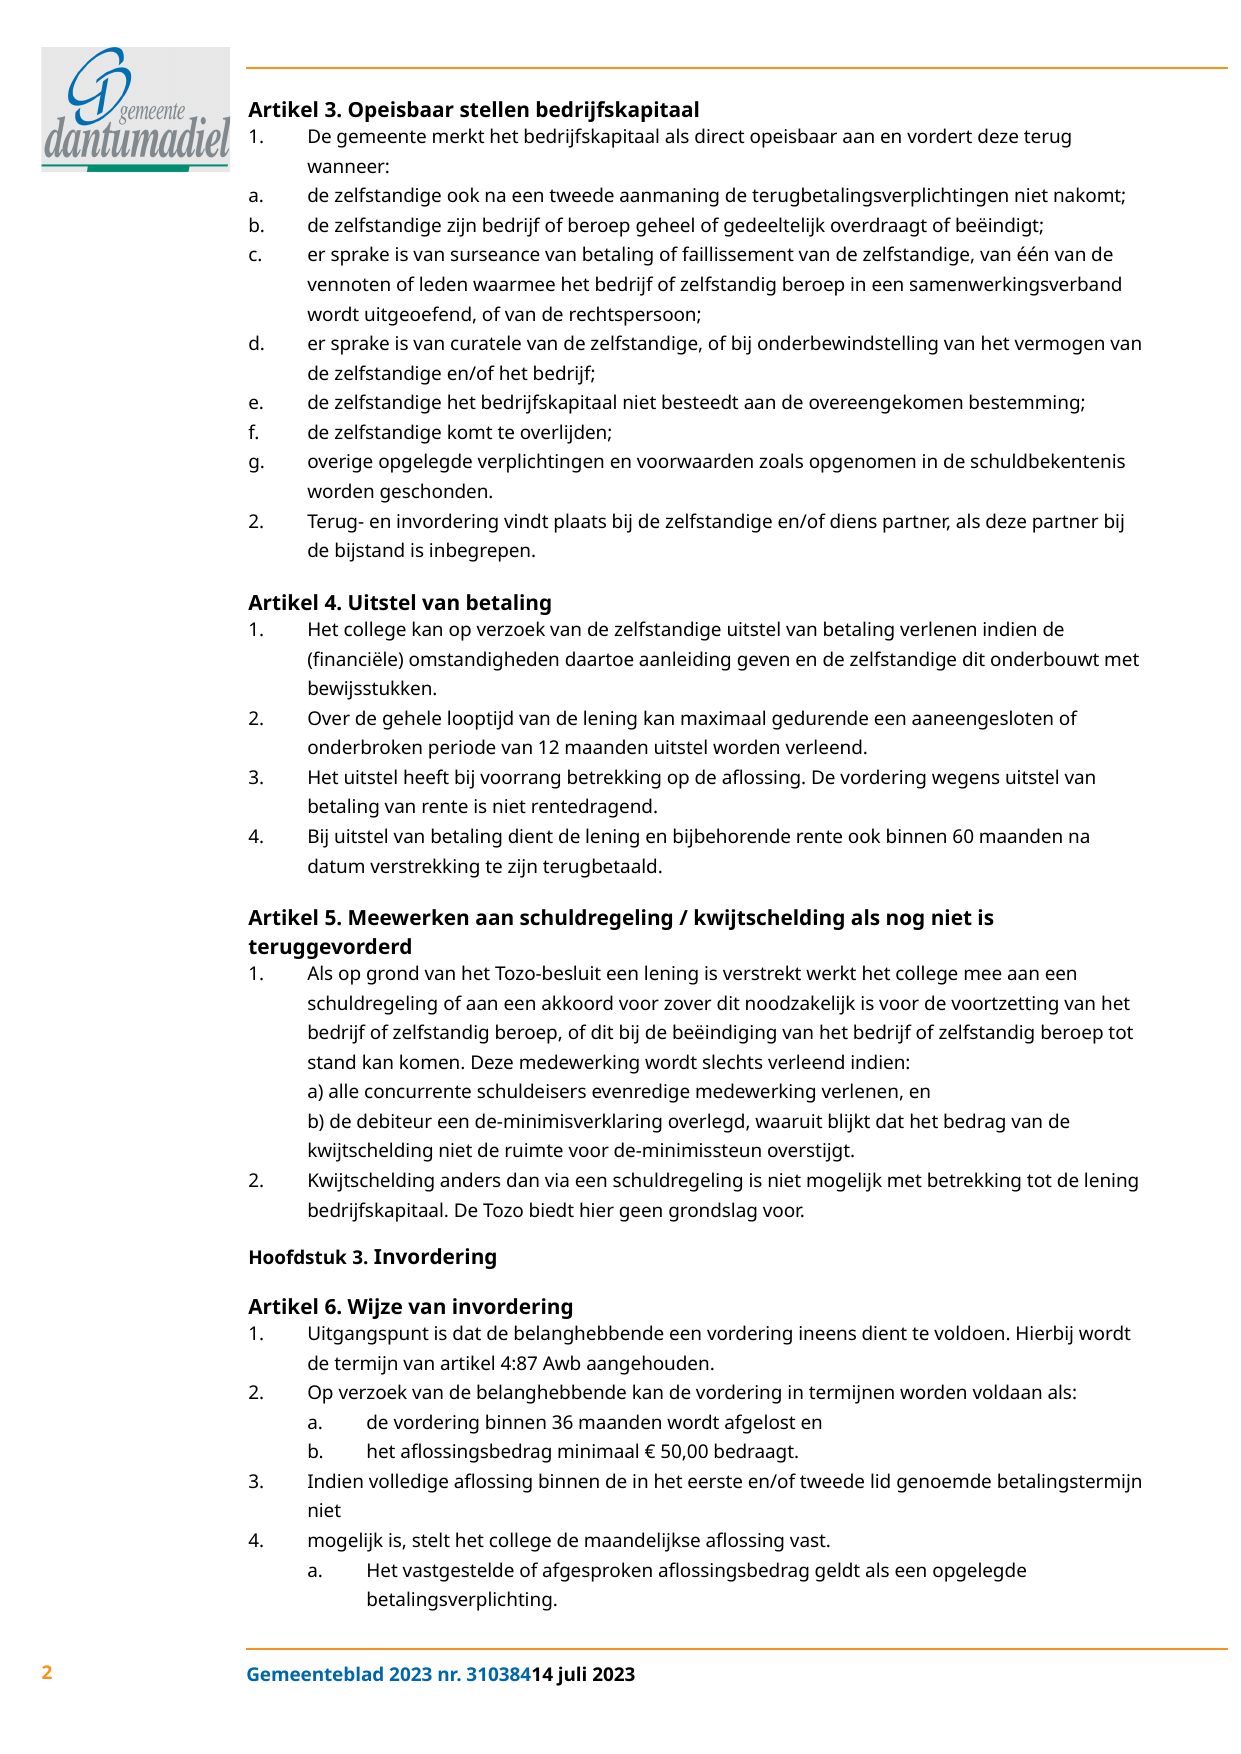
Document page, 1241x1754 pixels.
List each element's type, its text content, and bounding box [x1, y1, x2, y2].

list de zelfstandige het bedrijfskapitaal niet besteedt aan de overeengekomen bestemming; [248, 389, 1152, 415]
list Terug- en invordering vindt plaats bij de zelfstandige en/of diens partner, als deze partner bij de bijstand is inbegrepen. [248, 508, 1152, 563]
picture [41, 47, 231, 172]
list er sprake is van surseance van betaling of faillissement van de zelfstandige, van één van de vennoten of leden waarmee het bedrijf of zelfstandig beroep in een samenwerkingsverband wordt uitgeoefend, of van de rechtspersoon; [248, 242, 1152, 326]
list Het uitstel heeft bij voorrang betrekking op de aflossing. De vordering wegens uitstel van betaling van rente is niet rentedragend. [248, 764, 1152, 819]
list Het vastgestelde of afgesproken aflossingsbedrag geldt als een opgelegde betalingsverplichting. [307, 1557, 1152, 1612]
list het aflossingsbedrag minimaal € 50,00 bedraagt. [307, 1438, 1152, 1464]
list Over de gehele looptijd van de lening kan maximaal gedurende een aaneengesloten of onderbroken periode van 12 maanden uitstel worden verleend. [248, 705, 1152, 760]
list Uitgangspunt is dat de belanghebbende een vordering ineens dient te voldoen. Hierbij wordt de termijn van artikel 4:87 Awb aangehouden. [248, 1320, 1152, 1376]
list de vordering binnen 36 maanden wordt afgelost en [307, 1409, 1152, 1435]
list Bij uitstel van betaling dient de lening en bijbehorende rente ook binnen 60 maanden na datum verstrekking te zijn terugbetaald. [248, 823, 1152, 879]
list b) de debiteur een de-minimisverklaring overlegd, waaruit blijkt dat het bedrag van de kwijtschelding niet de ruimte voor de-minimissteun overstijgt. [248, 1108, 1152, 1163]
list a) alle concurrente schuldeisers evenredige medewerking verlenen, en [248, 1078, 1152, 1104]
text Artikel 6. Wijze van invordering [248, 1292, 1152, 1320]
list de zelfstandige zijn bedrijf of beroep geheel of gedeeltelijk overdraagt of beëindigt; [248, 212, 1152, 238]
text Hoofdstuk 3. Invordering [248, 1242, 1152, 1271]
list Als op grond van het Tozo-besluit een lening is verstrekt werkt het college mee aan een schuldregeling of aan een akkoord voor zover dit noodzakelijk is voor de voortzetting van het bedrijf of zelfstandig beroep, of dit bij de beëindiging van het bedrijf of zelfstandig beroep tot stand kan komen. Deze medewerking wordt slechts verleend indien: [248, 960, 1152, 1075]
text Artikel 4. Uitstel van betaling [248, 588, 1152, 616]
list Indien volledige aflossing binnen de in het eerste en/of tweede lid genoemde betalingstermijn niet [248, 1468, 1152, 1523]
list De gemeente merkt het bedrijfskapitaal als direct opeisbaar aan en vordert deze terug wanneer: [248, 123, 1152, 178]
list Kwijtschelding anders dan via een schuldregeling is niet mogelijk met betrekking tot de lening bedrijfskapitaal. De Tozo biedt hier geen grondslag voor. [248, 1167, 1152, 1223]
list Op verzoek van de belanghebbende kan de vordering in termijnen worden voldaan als: [248, 1379, 1152, 1405]
list Het college kan op verzoek van de zelfstandige uitstel van betaling verlenen indien de (financiële) omstandigheden daartoe aanleiding geven en de zelfstandige dit onderbouwt met bewijsstukken. [248, 616, 1152, 701]
list overige opgelegde verplichtingen en voorwaarden zoals opgenomen in de schuldbekentenis worden geschonden. [248, 449, 1152, 504]
list de zelfstandige ook na een tweede aanmaning de terugbetalingsverplichtingen niet nakomt; [248, 182, 1152, 208]
text Artikel 3. Opeisbaar stellen bedrijfskapitaal [248, 95, 1152, 123]
list de zelfstandige komt te overlijden; [248, 419, 1152, 445]
text Artikel 5. Meewerken aan schuldregeling / kwijtschelding als nog niet is teruggevorderd [248, 903, 1152, 960]
list mogelijk is, stelt het college de maandelijkse aflossing vast. [248, 1527, 1152, 1553]
list er sprake is van curatele van de zelfstandige, of bij onderbewindstelling van het vermogen van de zelfstandige en/of het bedrijf; [248, 330, 1152, 386]
